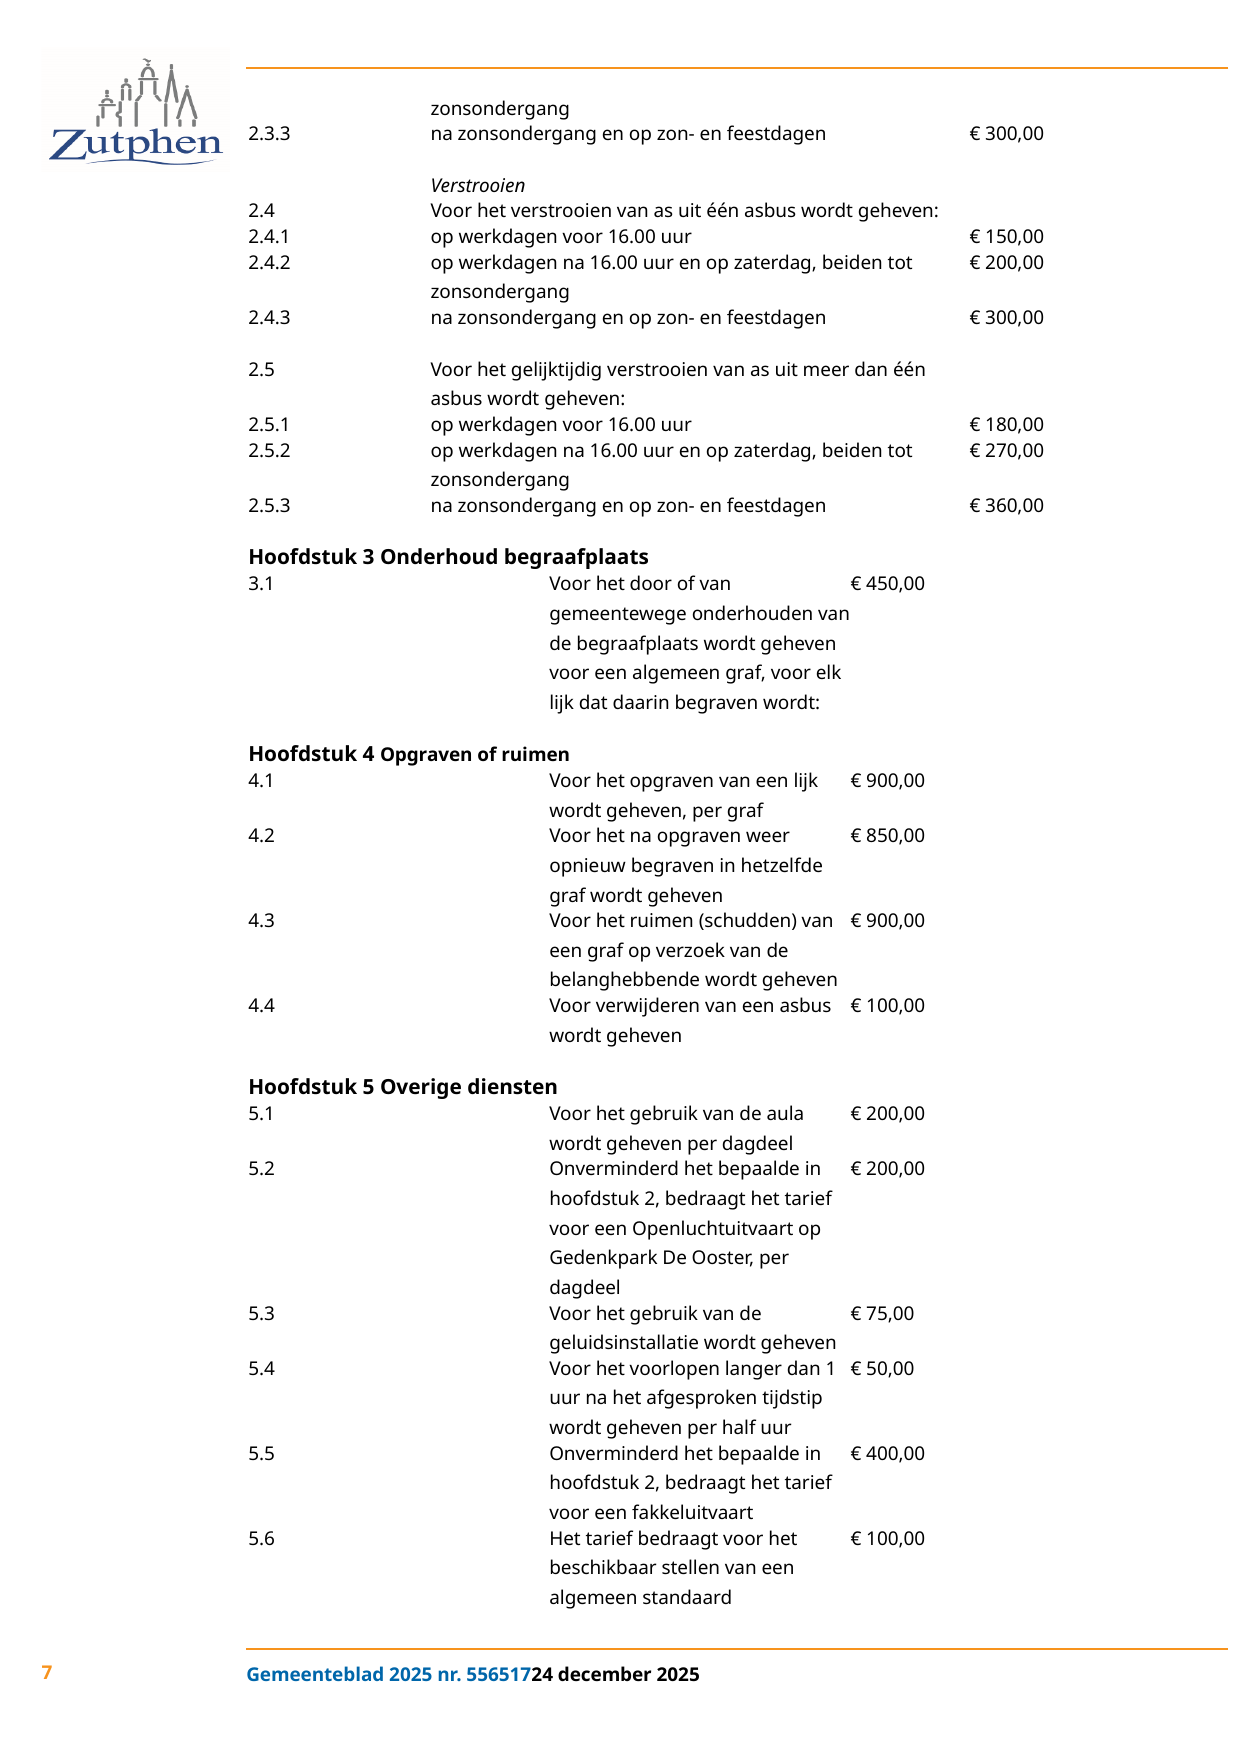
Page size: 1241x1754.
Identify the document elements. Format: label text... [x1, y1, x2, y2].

table_cell 2.4.3 [248, 305, 430, 330]
text Hoofdstuk 5 Overige diensten [248, 1072, 1152, 1100]
table_cell € 300,00 [969, 305, 1152, 330]
table_cell [969, 198, 1152, 223]
table_cell € 75,00 [850, 1300, 1152, 1355]
table_cell [430, 146, 969, 172]
table_cell 4.2 [248, 823, 549, 907]
table_cell Voor het verstrooien van as uit één asbus wordt geheven: [430, 198, 969, 223]
table_cell Het tarief bedraagt voor het beschikbaar stellen van een algemeen standaard [549, 1525, 850, 1610]
table_cell € 270,00 [969, 437, 1152, 492]
table_header Voor het gebruik van de aula wordt geheven per dagdeel [549, 1100, 850, 1156]
table_cell Onverminderd het bepaalde in hoofdstuk 2, bedraagt het tarief voor een Openluchtuitvaart op Gedenkpark De Ooster, per dagdeel [549, 1156, 850, 1300]
table_cell [430, 330, 969, 356]
table_cell € 50,00 [850, 1355, 1152, 1440]
table_header 5.1 [248, 1100, 549, 1156]
table_cell Voor het na opgraven weer opnieuw begraven in hetzelfde graf wordt geheven [549, 823, 850, 907]
table_cell op werkdagen na 16.00 uur en op zaterdag, beiden tot zonsondergang [430, 249, 969, 304]
table_cell € 100,00 [850, 1525, 1152, 1610]
table_cell [248, 172, 430, 198]
table_header € 450,00 [850, 571, 1152, 715]
table_cell op werkdagen voor 16.00 uur [430, 224, 969, 249]
table_cell 2.5.3 [248, 492, 430, 518]
table_cell 2.5.1 [248, 411, 430, 437]
table_cell 4.3 [248, 908, 549, 992]
table_cell [969, 95, 1152, 121]
table_cell € 200,00 [969, 249, 1152, 304]
table_cell 2.4.1 [248, 224, 430, 249]
table_cell 2.4 [248, 198, 430, 223]
table_header 4.1 [248, 767, 549, 823]
table_cell € 180,00 [969, 411, 1152, 437]
table_cell € 300,00 [969, 121, 1152, 146]
table_cell zonsondergang [430, 95, 969, 121]
table_header € 900,00 [850, 767, 1152, 823]
table_cell Voor het voorlopen langer dan 1 uur na het afgesproken tijdstip wordt geheven per half uur [549, 1355, 850, 1440]
table_cell [248, 146, 430, 172]
table_cell [969, 330, 1152, 356]
table_cell Voor verwijderen van een asbus wordt geheven [549, 993, 850, 1048]
table_cell Verstrooien [430, 172, 969, 198]
table_header 3.1 [248, 571, 549, 715]
table_cell € 900,00 [850, 908, 1152, 992]
table_cell 5.5 [248, 1440, 549, 1525]
table_cell [969, 146, 1152, 172]
table_cell 5.3 [248, 1300, 549, 1355]
table_cell 2.3.3 [248, 121, 430, 146]
table_cell op werkdagen voor 16.00 uur [430, 411, 969, 437]
table_cell [248, 95, 430, 121]
table_cell € 150,00 [969, 224, 1152, 249]
table_cell 5.6 [248, 1525, 549, 1610]
table_cell [969, 172, 1152, 198]
table_cell 5.2 [248, 1156, 549, 1300]
table_cell € 360,00 [969, 492, 1152, 518]
table_cell € 100,00 [850, 993, 1152, 1048]
table_header € 200,00 [850, 1100, 1152, 1156]
table_header Voor het opgraven van een lijk wordt geheven, per graf [549, 767, 850, 823]
table_cell 2.5 [248, 356, 430, 411]
table_cell 5.4 [248, 1355, 549, 1440]
text Hoofdstuk 4 Opgraven of ruimen [248, 739, 1152, 767]
table_cell na zonsondergang en op zon- en feestdagen [430, 492, 969, 518]
table_cell Voor het gebruik van de geluidsinstallatie wordt geheven [549, 1300, 850, 1355]
table_cell Onverminderd het bepaalde in hoofdstuk 2, bedraagt het tarief voor een fakkeluitvaart [549, 1440, 850, 1525]
table_cell € 400,00 [850, 1440, 1152, 1525]
table_cell na zonsondergang en op zon- en feestdagen [430, 121, 969, 146]
picture [41, 47, 231, 172]
table_cell op werkdagen na 16.00 uur en op zaterdag, beiden tot zonsondergang [430, 437, 969, 492]
table_cell 4.4 [248, 993, 549, 1048]
text Hoofdstuk 3 Onderhoud begraafplaats [248, 542, 1152, 571]
table_cell 2.4.2 [248, 249, 430, 304]
table_cell € 200,00 [850, 1156, 1152, 1300]
table_cell 2.5.2 [248, 437, 430, 492]
table_cell na zonsondergang en op zon- en feestdagen [430, 305, 969, 330]
table_cell Voor het gelijktijdig verstrooien van as uit meer dan één asbus wordt geheven: [430, 356, 969, 411]
table_cell [969, 356, 1152, 411]
table_cell Voor het ruimen (schudden) van een graf op verzoek van de belanghebbende wordt geheven [549, 908, 850, 992]
table_header Voor het door of van gemeentewege onderhouden van de begraafplaats wordt geheven voor een algemeen graf, voor elk lijk dat daarin begraven wordt: [549, 571, 850, 715]
table_cell € 850,00 [850, 823, 1152, 907]
table_cell [248, 330, 430, 356]
